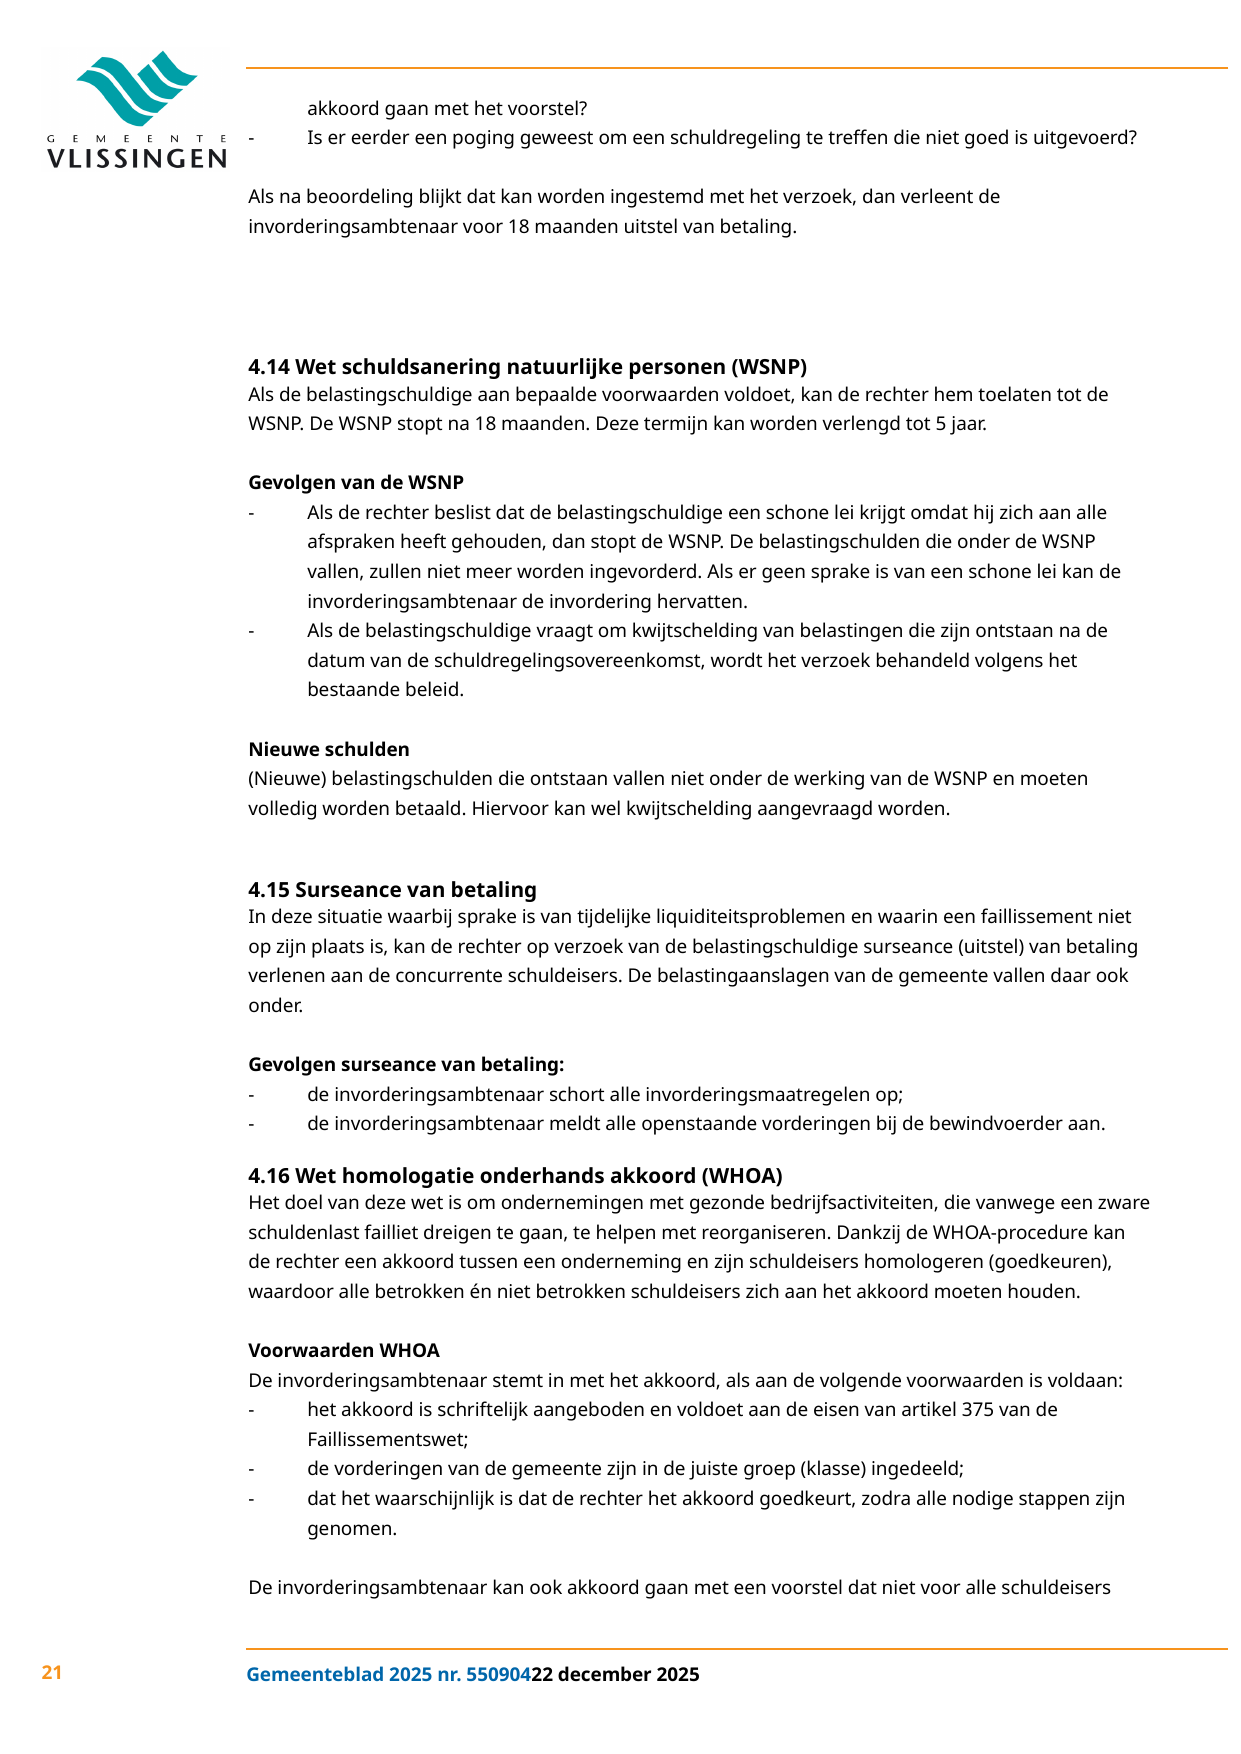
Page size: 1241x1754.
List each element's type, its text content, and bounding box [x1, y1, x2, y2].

text 4.16 Wet homologatie onderhands akkoord (WHOA) [248, 1161, 1152, 1189]
text Gevolgen surseance van betaling: [248, 1051, 1152, 1077]
text De invorderingsambtenaar stemt in met het akkoord, als aan de volgende voorwaarden is voldaan: [248, 1367, 1152, 1392]
list het akkoord is schriftelijk aangeboden en voldoet aan de eisen van artikel 375 van de Faillissementswet; [248, 1396, 1152, 1452]
text Gevolgen van de WSNP [248, 469, 1152, 495]
list dat het waarschijnlijk is dat de rechter het akkoord goedkeurt, zodra alle nodige stappen zijn genomen. [248, 1485, 1152, 1540]
text 4.14 Wet schuldsanering natuurlijke personen (WSNP) [248, 352, 1152, 381]
text (Nieuwe) belastingschulden die ontstaan vallen niet onder de werking van de WSNP en moeten volledig worden betaald. Hiervoor kan wel kwijtschelding aangevraagd worden. [248, 765, 1152, 821]
text Als de belastingschuldige aan bepaalde voorwaarden voldoet, kan de rechter hem toelaten tot de WSNP. De WSNP stopt na 18 maanden. Deze termijn kan worden verlengd tot 5 jaar. [248, 381, 1152, 436]
list de invorderingsambtenaar schort alle invorderingsmaatregelen op; [248, 1081, 1152, 1107]
list de invorderingsambtenaar meldt alle openstaande vorderingen bij de bewindvoerder aan. [248, 1110, 1152, 1136]
text De invorderingsambtenaar kan ook akkoord gaan met een voorstel dat niet voor alle schuldeisers [248, 1574, 1152, 1599]
picture [41, 47, 231, 172]
text Als na beoordeling blijkt dat kan worden ingestemd met het verzoek, dan verleent de invorderingsambtenaar voor 18 maanden uitstel van betaling. [248, 183, 1152, 239]
list Als de belastingschuldige vraagt om kwijtschelding van belastingen die zijn ontstaan na de datum van de schuldregelingsovereenkomst, wordt het verzoek behandeld volgens het bestaande beleid. [248, 617, 1152, 702]
text Voorwaarden WHOA [248, 1337, 1152, 1363]
text In deze situatie waarbij sprake is van tijdelijke liquiditeitsproblemen en waarin een faillissement niet op zijn plaats is, kan de rechter op verzoek van de belastingschuldige surseance (uitstel) van betaling verlenen aan de concurrente schuldeisers. De belastingaanslagen van de gemeente vallen daar ook onder. [248, 903, 1152, 1018]
list Als de rechter beslist dat de belastingschuldige een schone lei krijgt omdat hij zich aan alle afspraken heeft gehouden, dan stopt de WSNP. De belastingschulden die onder de WSNP vallen, zullen niet meer worden ingevorderd. Als er geen sprake is van een schone lei kan de invorderingsambtenaar de invordering hervatten. [248, 499, 1152, 613]
list akkoord gaan met het voorstel? [248, 95, 1152, 121]
list Is er eerder een poging geweest om een schuldregeling te treffen die niet goed is uitgevoerd? [248, 124, 1152, 150]
text Het doel van deze wet is om ondernemingen met gezonde bedrijfsactiviteiten, die vanwege een zware schuldenlast failliet dreigen te gaan, te helpen met reorganiseren. Dankzij de WHOA-procedure kan de rechter een akkoord tussen een onderneming en zijn schuldeisers homologeren (goedkeuren), waardoor alle betrokken én niet betrokken schuldeisers zich aan het akkoord moeten houden. [248, 1189, 1152, 1304]
text Nieuwe schulden [248, 736, 1152, 761]
text 4.15 Surseance van betaling [248, 875, 1152, 903]
list de vorderingen van de gemeente zijn in de juiste groep (klasse) ingedeeld; [248, 1456, 1152, 1481]
